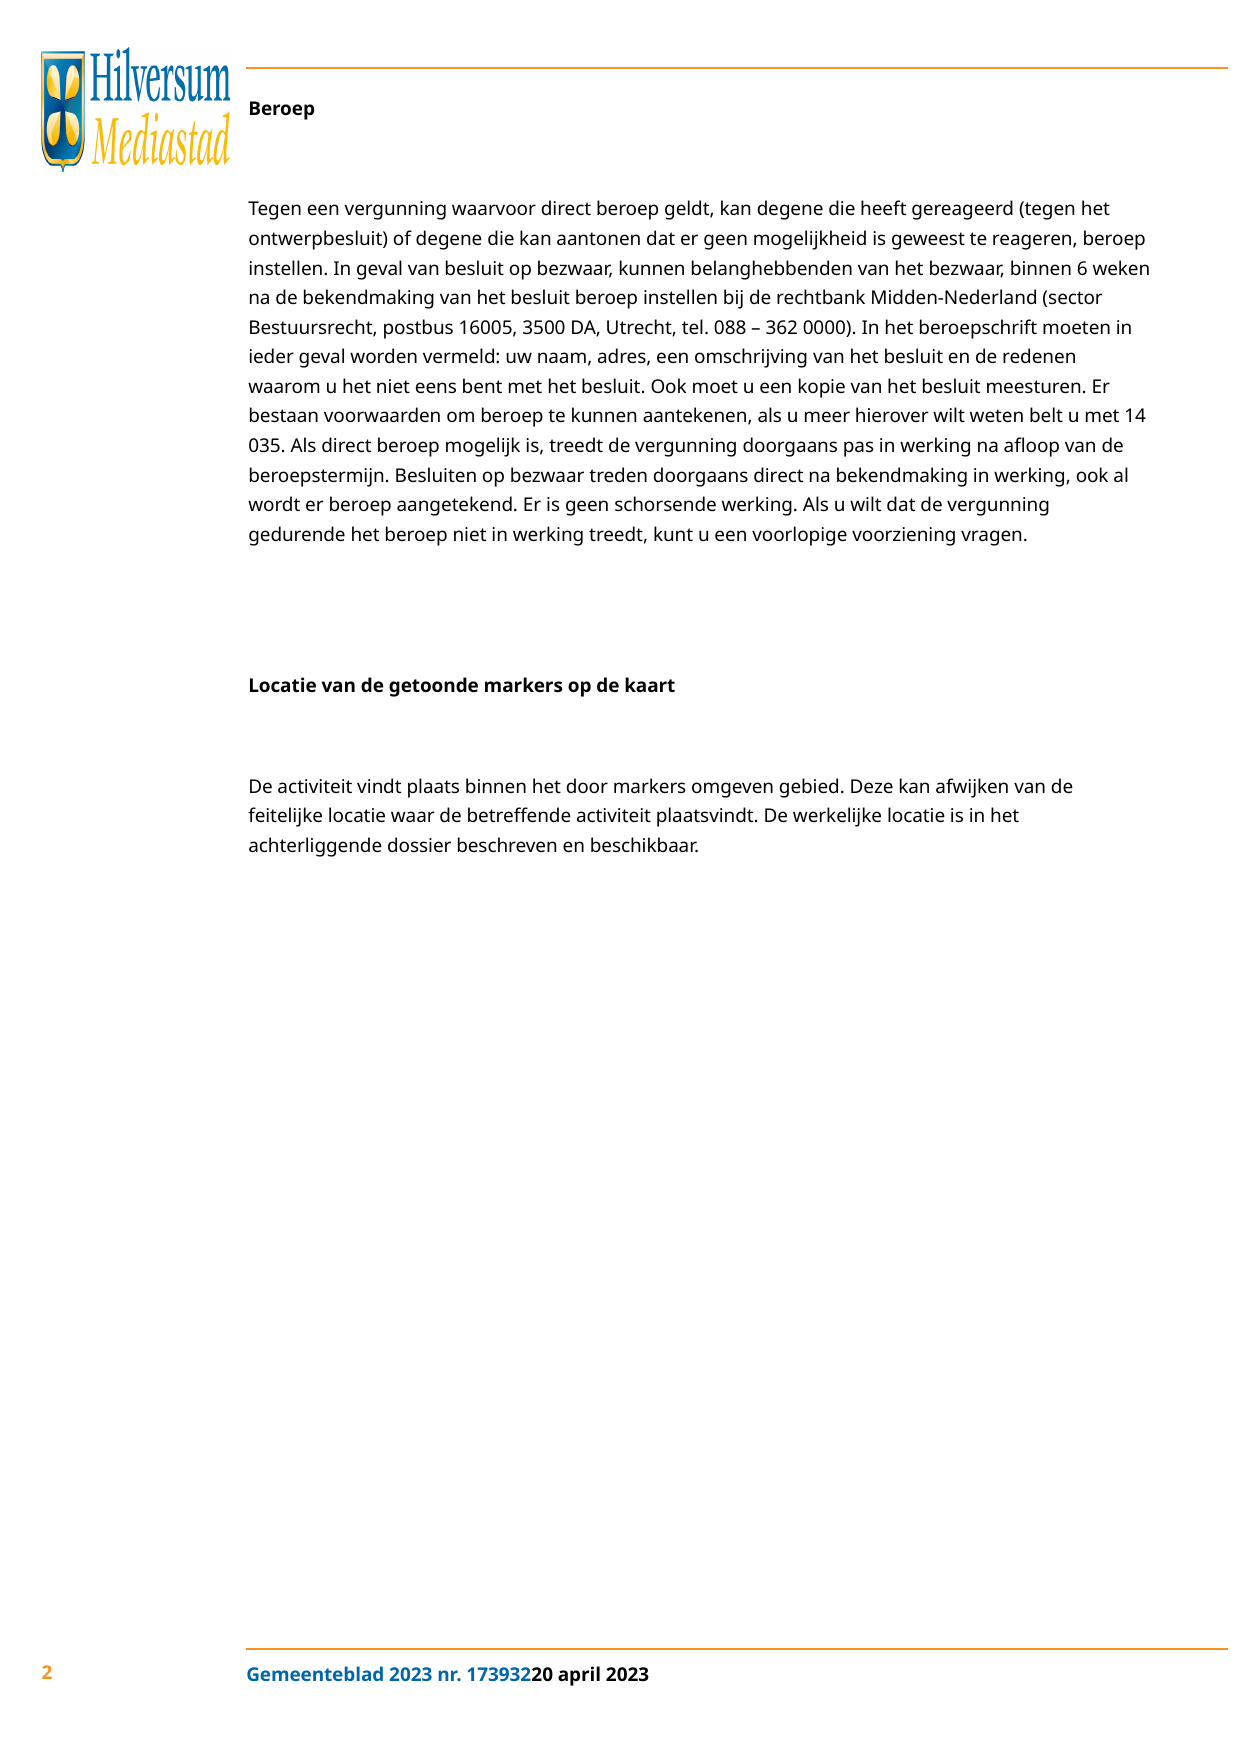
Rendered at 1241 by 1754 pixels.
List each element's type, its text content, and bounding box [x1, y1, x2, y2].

picture [41, 47, 231, 172]
text De activiteit vindt plaats binnen het door markers omgeven gebied. Deze kan afwijken van de feitelijke locatie waar de betreffende activiteit plaatsvindt. De werkelijke locatie is in het achterliggende dossier beschreven en beschikbaar. [248, 773, 1152, 858]
text Locatie van de getoonde markers op de kaart [248, 672, 1152, 698]
text Beroep [248, 95, 1152, 121]
text Tegen een vergunning waarvoor direct beroep geldt, kan degene die heeft gereageerd (tegen het ontwerpbesluit) of degene die kan aantonen dat er geen mogelijkheid is geweest te reageren, beroep instellen. In geval van besluit op bezwaar, kunnen belanghebbenden van het bezwaar, binnen 6 weken na de bekendmaking van het besluit beroep instellen bij de rechtbank Midden-Nederland (sector Bestuursrecht, postbus 16005, 3500 DA, Utrecht, tel. 088 – 362 0000). In het beroepschrift moeten in ieder geval worden vermeld: uw naam, adres, een omschrijving van het besluit en de redenen waarom u het niet eens bent met het besluit. Ook moet u een kopie van het besluit meesturen. Er bestaan voorwaarden om beroep te kunnen aantekenen, als u meer hierover wilt weten belt u met 14 035. Als direct beroep mogelijk is, treedt de vergunning doorgaans pas in werking na afloop van de beroepstermijn. Besluiten op bezwaar treden doorgaans direct na bekendmaking in werking, ook al wordt er beroep aangetekend. Er is geen schorsende werking. Als u wilt dat de vergunning gedurende het beroep niet in werking treedt, kunt u een voorlopige voorziening vragen. [248, 196, 1152, 547]
